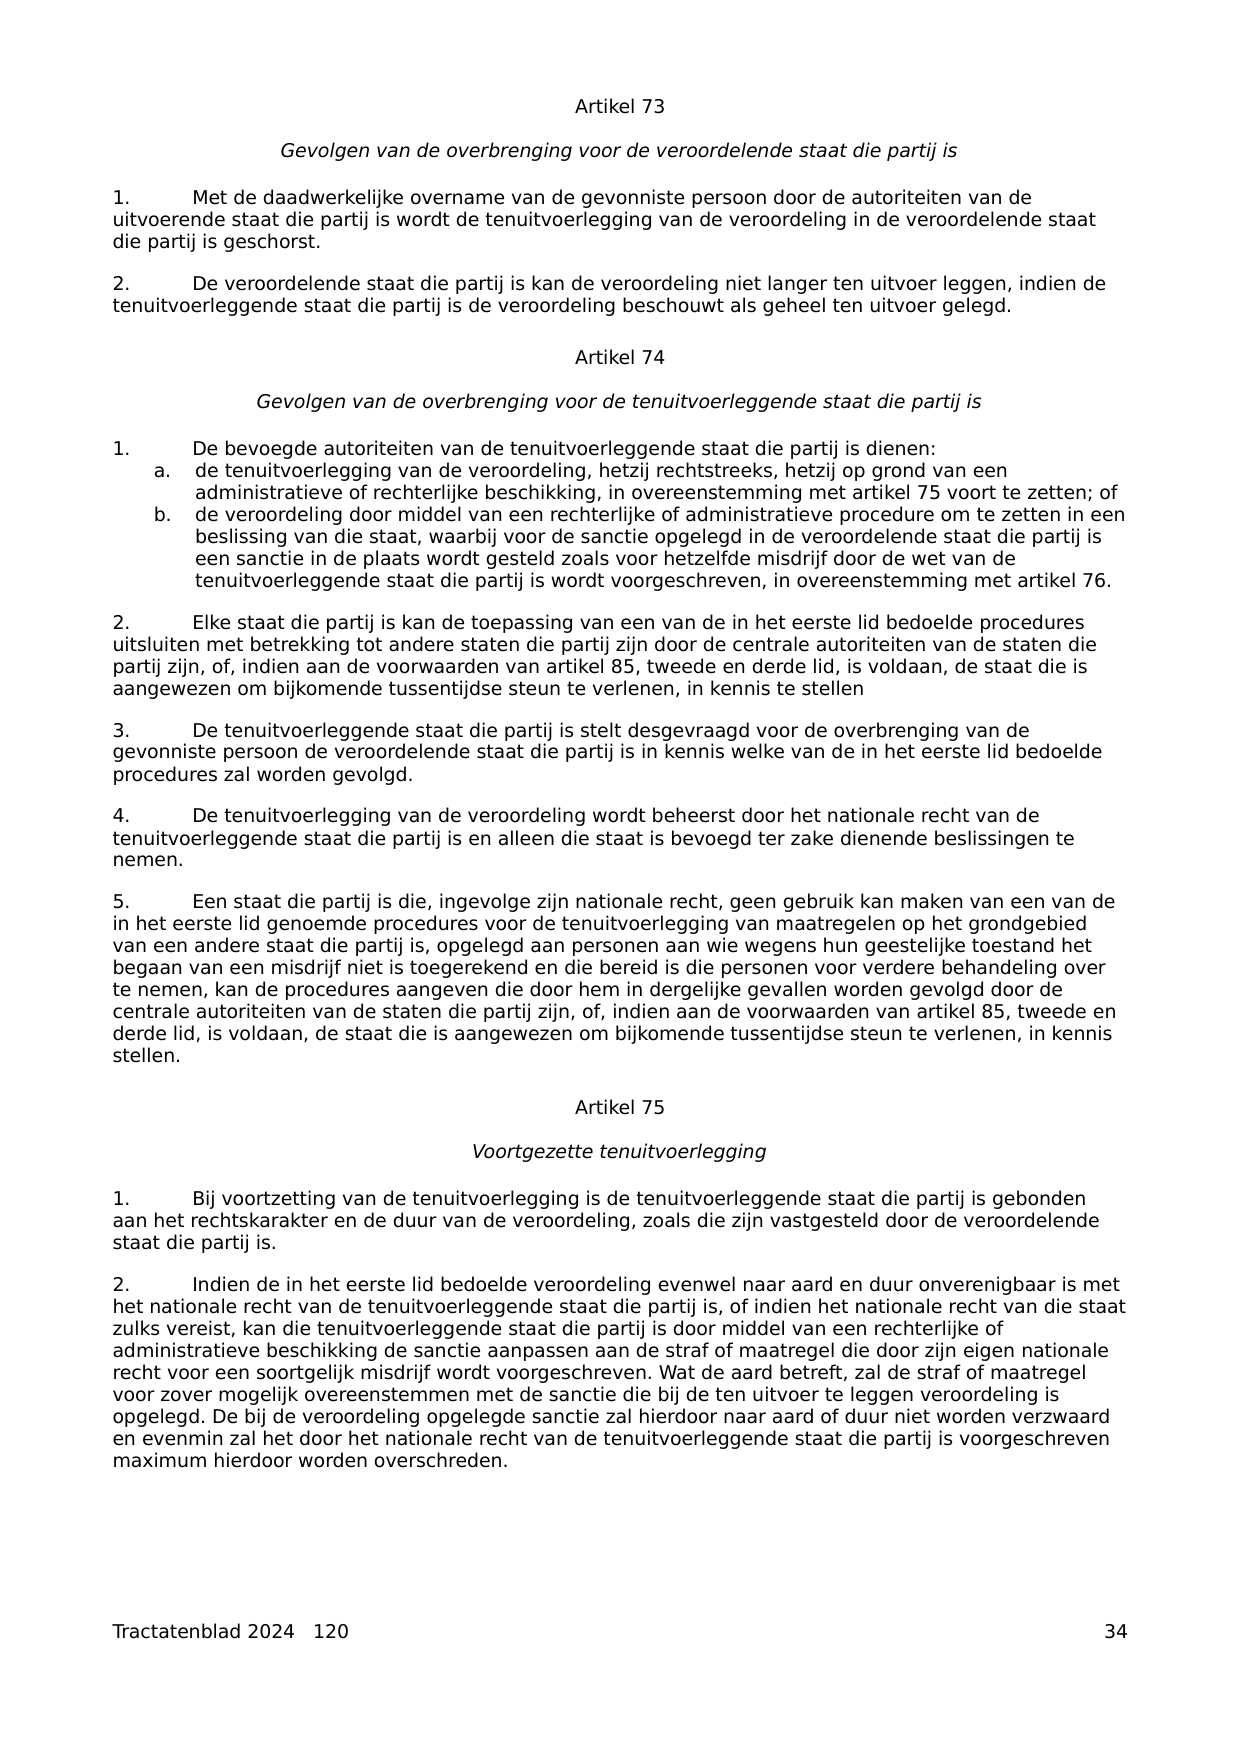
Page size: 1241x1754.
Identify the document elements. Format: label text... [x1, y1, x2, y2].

text 4. De tenuitvoerlegging van de veroordeling wordt beheerst door het nationale recht van de tenuitvoerleggende staat die partij is en alleen die staat is bevoegd ter zake dienende beslissingen te nemen. [112, 805, 1128, 871]
text 2. Elke staat die partij is kan de toepassing van een van de in het eerste lid bedoelde procedures uitsluiten met betrekking tot andere staten die partij zijn door de centrale autoriteiten van de staten die partij zijn, of, indien aan de voorwaarden van artikel 85, tweede en derde lid, is voldaan, de staat die is aangewezen om bijkomende tussentijdse steun te verlenen, in kennis te stellen [112, 612, 1128, 699]
text 1. Bij voortzetting van de tenuitvoerlegging is de tenuitvoerleggende staat die partij is gebonden aan het rechtskarakter en de duur van de veroordeling, zoals die zijn vastgesteld door de veroordelende staat die partij is. [112, 1188, 1128, 1254]
subtitle Artikel 75 Voortgezette tenuitvoerlegging [112, 1097, 1128, 1163]
text 1. De bevoegde autoriteiten van de tenuitvoerleggende staat die partij is dienen: [112, 438, 1128, 460]
text 1. Met de daadwerkelijke overname van de gevonniste persoon door de autoriteiten van de uitvoerende staat die partij is wordt de tenuitvoerlegging van de veroordeling in de veroordelende staat die partij is geschorst. [112, 187, 1128, 253]
text 5. Een staat die partij is die, ingevolge zijn nationale recht, geen gebruik kan maken van een van de in het eerste lid genoemde procedures voor de tenuitvoerlegging van maatregelen op het grondgebied van een andere staat die partij is, opgelegd aan personen aan wie wegens hun geestelijke toestand het begaan van een misdrijf niet is toegerekend en die bereid is die personen voor verdere behandeling over te nemen, kan de procedures aangeven die door hem in dergelijke gevallen worden gevolgd door de centrale autoriteiten van de staten die partij zijn, of, indien aan de voorwaarden van artikel 85, tweede en derde lid, is voldaan, de staat die is aangewezen om bijkomende tussentijdse steun te verlenen, in kennis stellen. [112, 891, 1128, 1067]
text b. de veroordeling door middel van een rechterlijke of administratieve procedure om te zetten in een beslissing van die staat, waarbij voor de sanctie opgelegd in de veroordelende staat die partij is een sanctie in de plaats wordt gesteld zoals voor hetzelfde misdrijf door de wet van de tenuitvoerleggende staat die partij is wordt voorgeschreven, in overeenstemming met artikel 76. [153, 504, 1128, 592]
subtitle Artikel 74 Gevolgen van de overbrenging voor de tenuitvoerleggende staat die partij is [112, 347, 1128, 413]
text 2. Indien de in het eerste lid bedoelde veroordeling evenwel naar aard en duur onverenigbaar is met het nationale recht van de tenuitvoerleggende staat die partij is, of indien het nationale recht van die staat zulks vereist, kan die tenuitvoerleggende staat die partij is door middel van een rechterlijke of administratieve beschikking de sanctie aanpassen aan de straf of maatregel die door zijn eigen nationale recht voor een soortgelijk misdrijf wordt voorgeschreven. Wat de aard betreft, zal de straf of maatregel voor zover mogelijk overeenstemmen met de sanctie die bij de ten uitvoer te leggen veroordeling is opgelegd. De bij de veroordeling opgelegde sanctie zal hierdoor naar aard of duur niet worden verzwaard en evenmin zal het door het nationale recht van de tenuitvoerleggende staat die partij is voorgeschreven maximum hierdoor worden overschreden. [112, 1274, 1128, 1472]
text 2. De veroordelende staat die partij is kan de veroordeling niet langer ten uitvoer leggen, indien de tenuitvoerleggende staat die partij is de veroordeling beschouwt als geheel ten uitvoer gelegd. [112, 273, 1128, 317]
subtitle Artikel 73 Gevolgen van de overbrenging voor de veroordelende staat die partij is [112, 96, 1128, 162]
text a. de tenuitvoerlegging van de veroordeling, hetzij rechtstreeks, hetzij op grond van een administratieve of rechterlijke beschikking, in overeenstemming met artikel 75 voort te zetten; of [153, 460, 1128, 504]
text 3. De tenuitvoerleggende staat die partij is stelt desgevraagd voor de overbrenging van de gevonniste persoon de veroordelende staat die partij is in kennis welke van de in het eerste lid bedoelde procedures zal worden gevolgd. [112, 719, 1128, 785]
